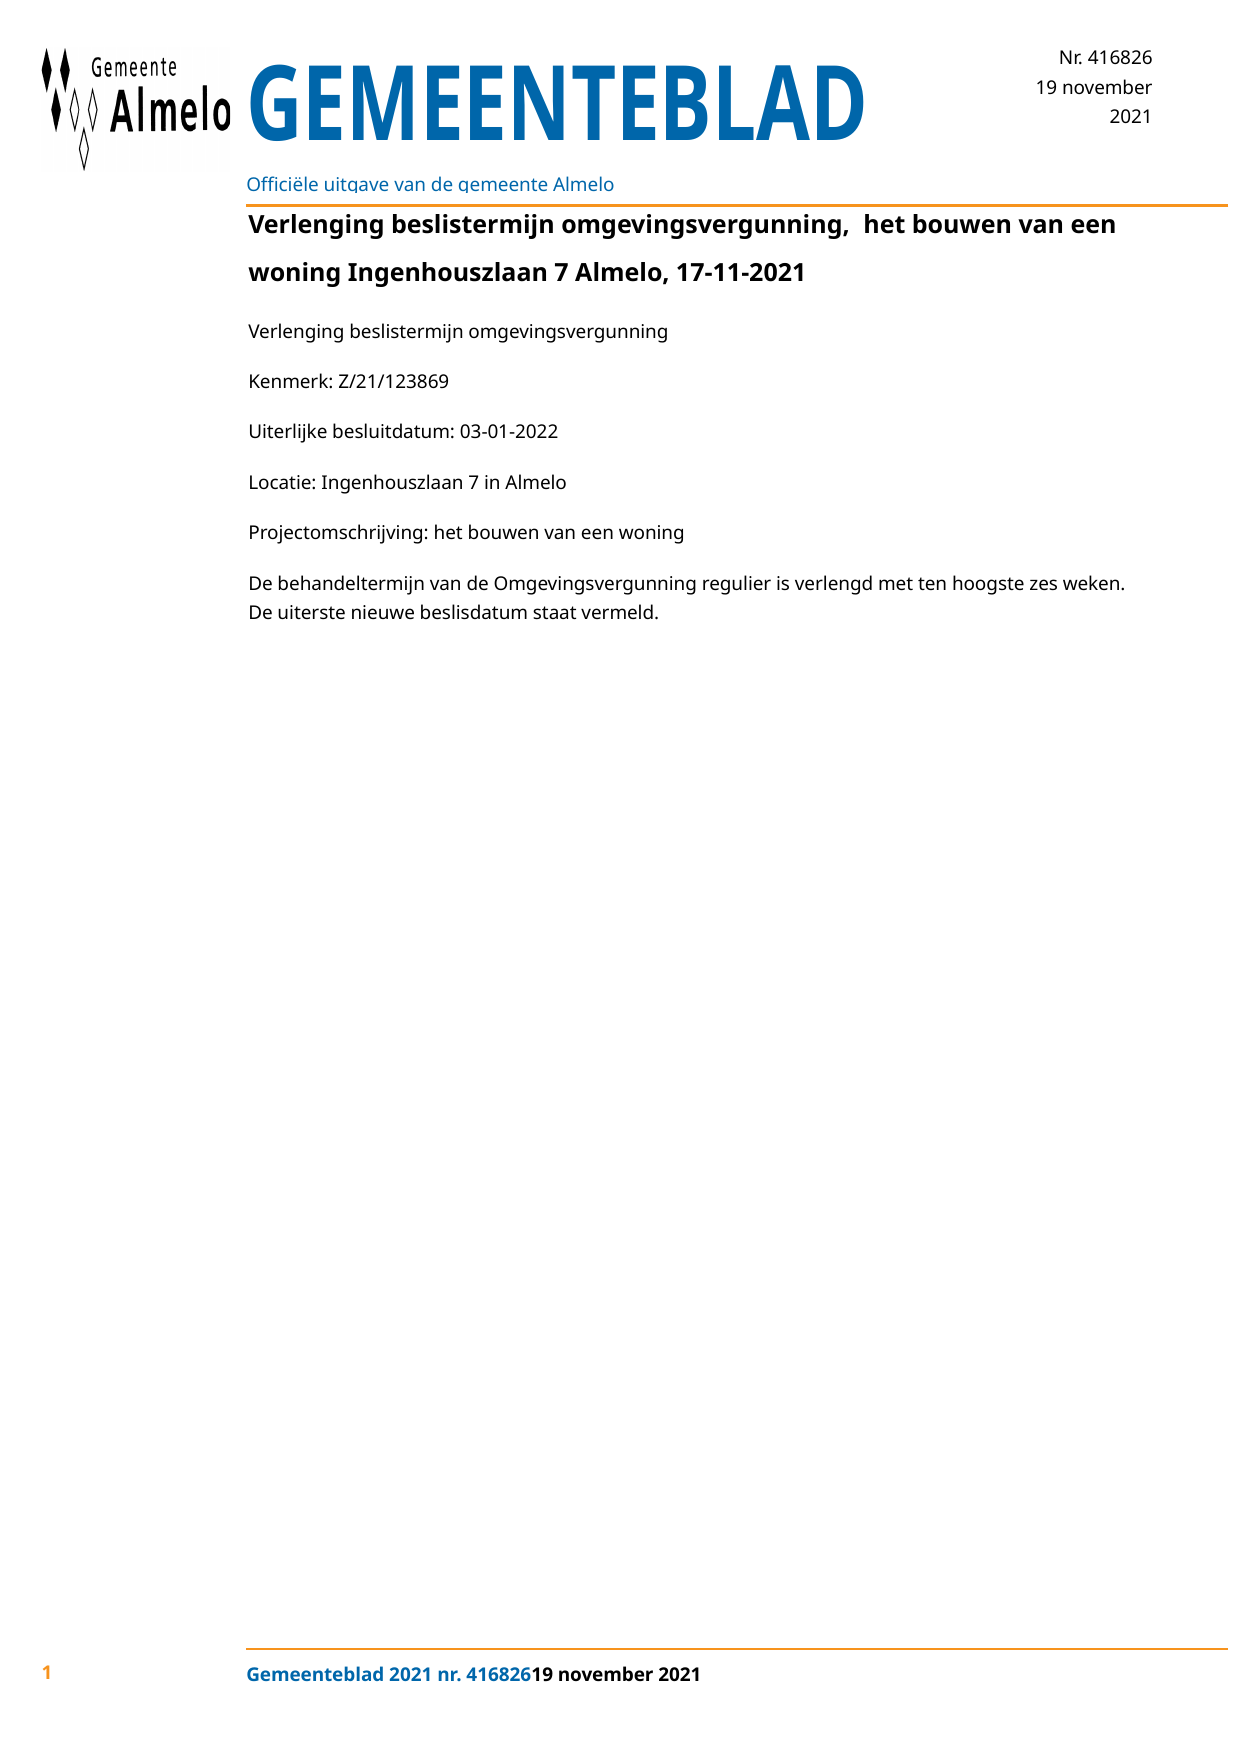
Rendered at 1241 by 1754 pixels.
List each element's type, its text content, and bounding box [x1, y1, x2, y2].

text Verlenging beslistermijn omgevingsvergunning, het bouwen van een woning Ingenhouszlaan 7 Almelo, 17-11-2021 [248, 207, 1152, 288]
text Verlenging beslistermijn omgevingsvergunning [248, 318, 1152, 344]
text Uiterlijke besluitdatum: 03-01-2022 [248, 419, 1152, 444]
text Locatie: Ingenhouszlaan 7 in Almelo [248, 469, 1152, 495]
picture [41, 47, 231, 172]
text Kenmerk: Z/21/123869 [248, 368, 1152, 394]
text De behandeltermijn van de Omgevingsvergunning regulier is verlengd met ten hoogste zes weken. De uiterste nieuwe beslisdatum staat vermeld. [248, 570, 1152, 625]
text Projectomschrijving: het bouwen van een woning [248, 519, 1152, 545]
